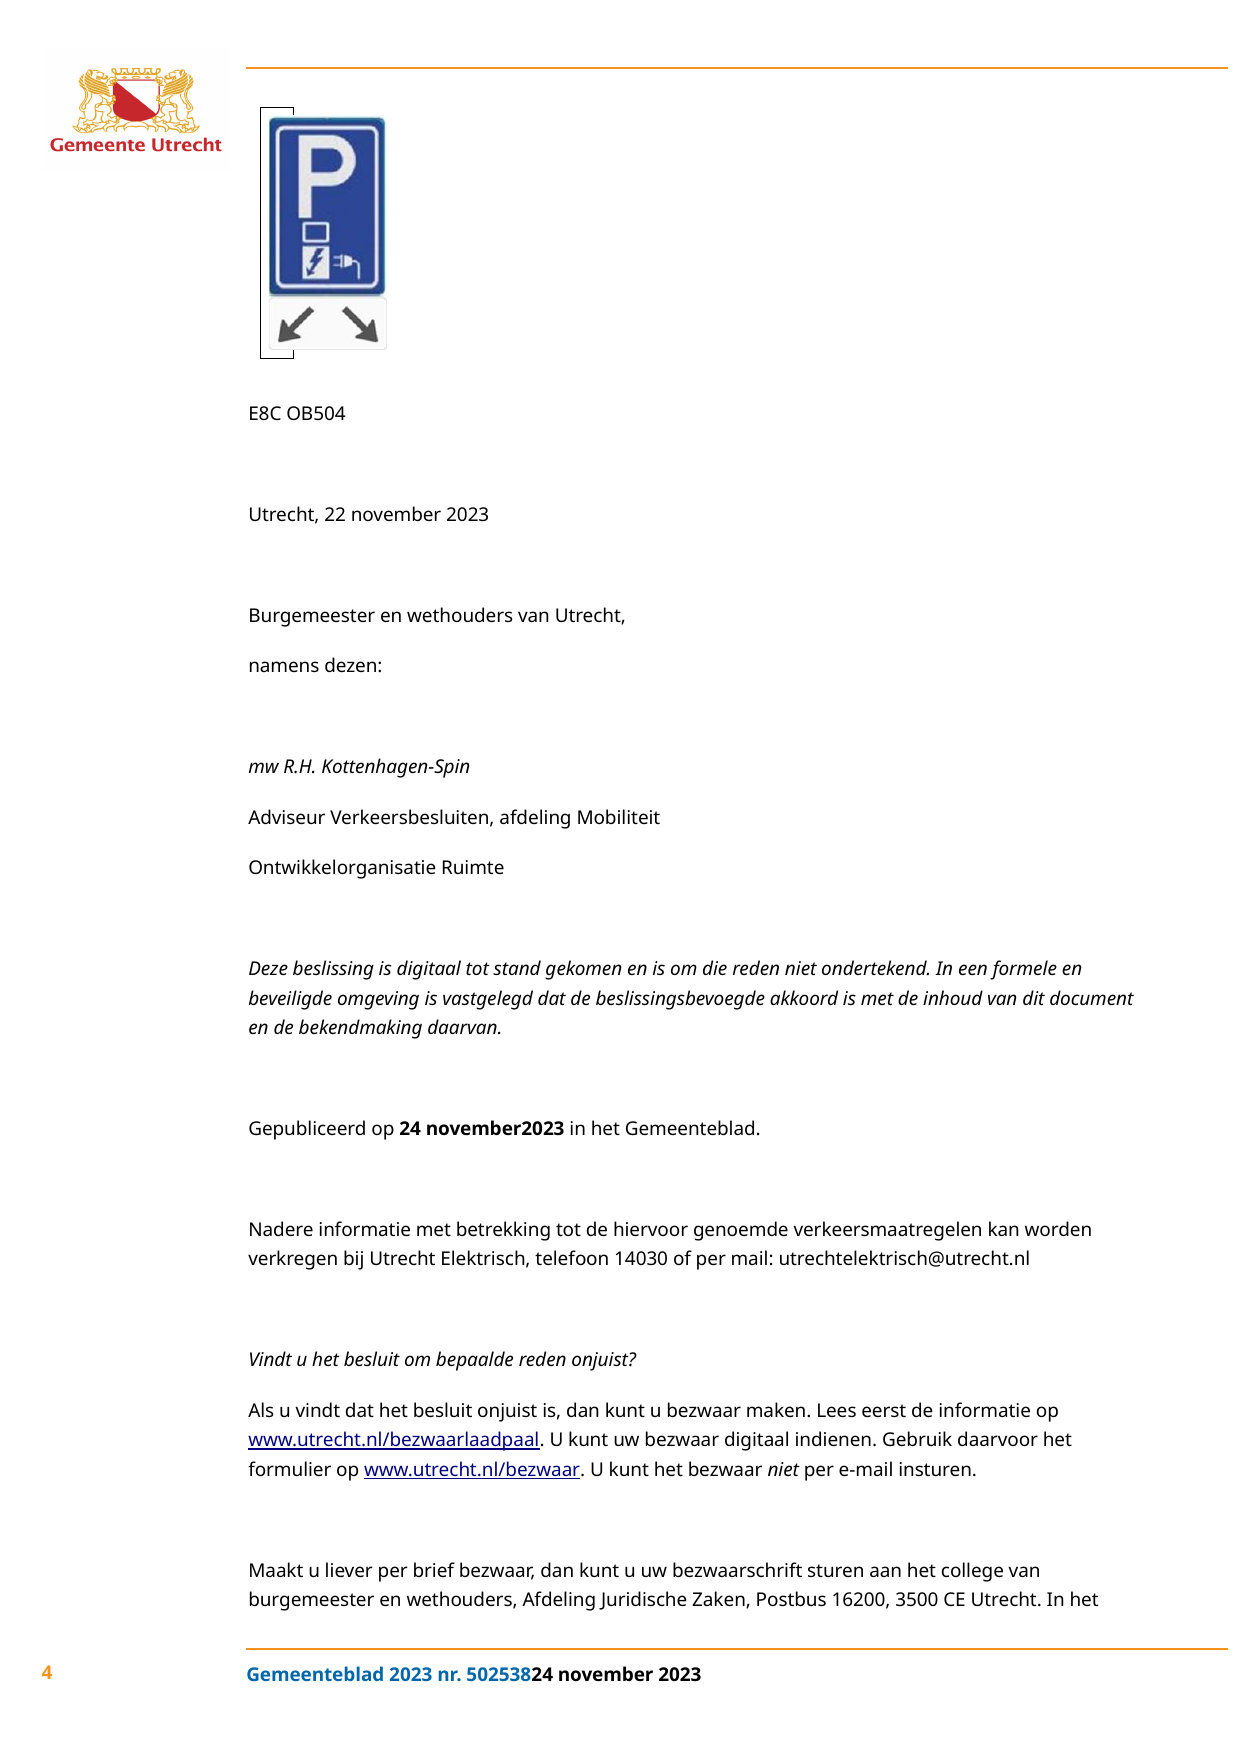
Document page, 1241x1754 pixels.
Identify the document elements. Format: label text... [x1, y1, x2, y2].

text E8C OB504 [248, 401, 1152, 426]
text namens dezen: [248, 653, 1152, 678]
text Ontwikkelorganisatie Ruimte [248, 854, 1152, 880]
picture [268, 115, 387, 350]
text Burgemeester en wethouders van Utrecht, [248, 602, 1152, 628]
text Gepubliceerd op 24 november2023 in het Gemeenteblad. [248, 1115, 1152, 1141]
text Maakt u liever per brief bezwaar, dan kunt u uw bezwaarschrift sturen aan het college van burgemeester en wethouders, Afdeling Juridische Zaken, Postbus 16200, 3500 CE Utrecht. In het [248, 1557, 1152, 1612]
text mw R.H. Kottenhagen-Spin [248, 753, 1152, 779]
text Nadere informatie met betrekking tot de hiervoor genoemde verkeersmaatregelen kan worden verkregen bij Utrecht Elektrisch, telefoon 14030 of per mail: utrechtelektrisch@utrecht.nl [248, 1216, 1152, 1271]
text Vindt u het besluit om bepaalde reden onjuist? [248, 1346, 1152, 1372]
text Deze beslissing is digitaal tot stand gekomen en is om die reden niet ondertekend. In een formele en beveiligde omgeving is vastgelegd dat de beslissingsbevoegde akkoord is met de inhoud van dit document en de bekendmaking daarvan. [248, 955, 1152, 1040]
picture [41, 47, 231, 172]
text Als u vindt dat het besluit onjuist is, dan kunt u bezwaar maken. Lees eerst de informatie op www.utrecht.nl/bezwaarlaadpaal. U kunt uw bezwaar digitaal indienen. Gebruik daarvoor het formulier op www.utrecht.nl/bezwaar. U kunt het bezwaar niet per e-mail insturen. [248, 1397, 1152, 1482]
text Adviseur Verkeersbesluiten, afdeling Mobiliteit [248, 804, 1152, 830]
text Utrecht, 22 november 2023 [248, 501, 1152, 527]
